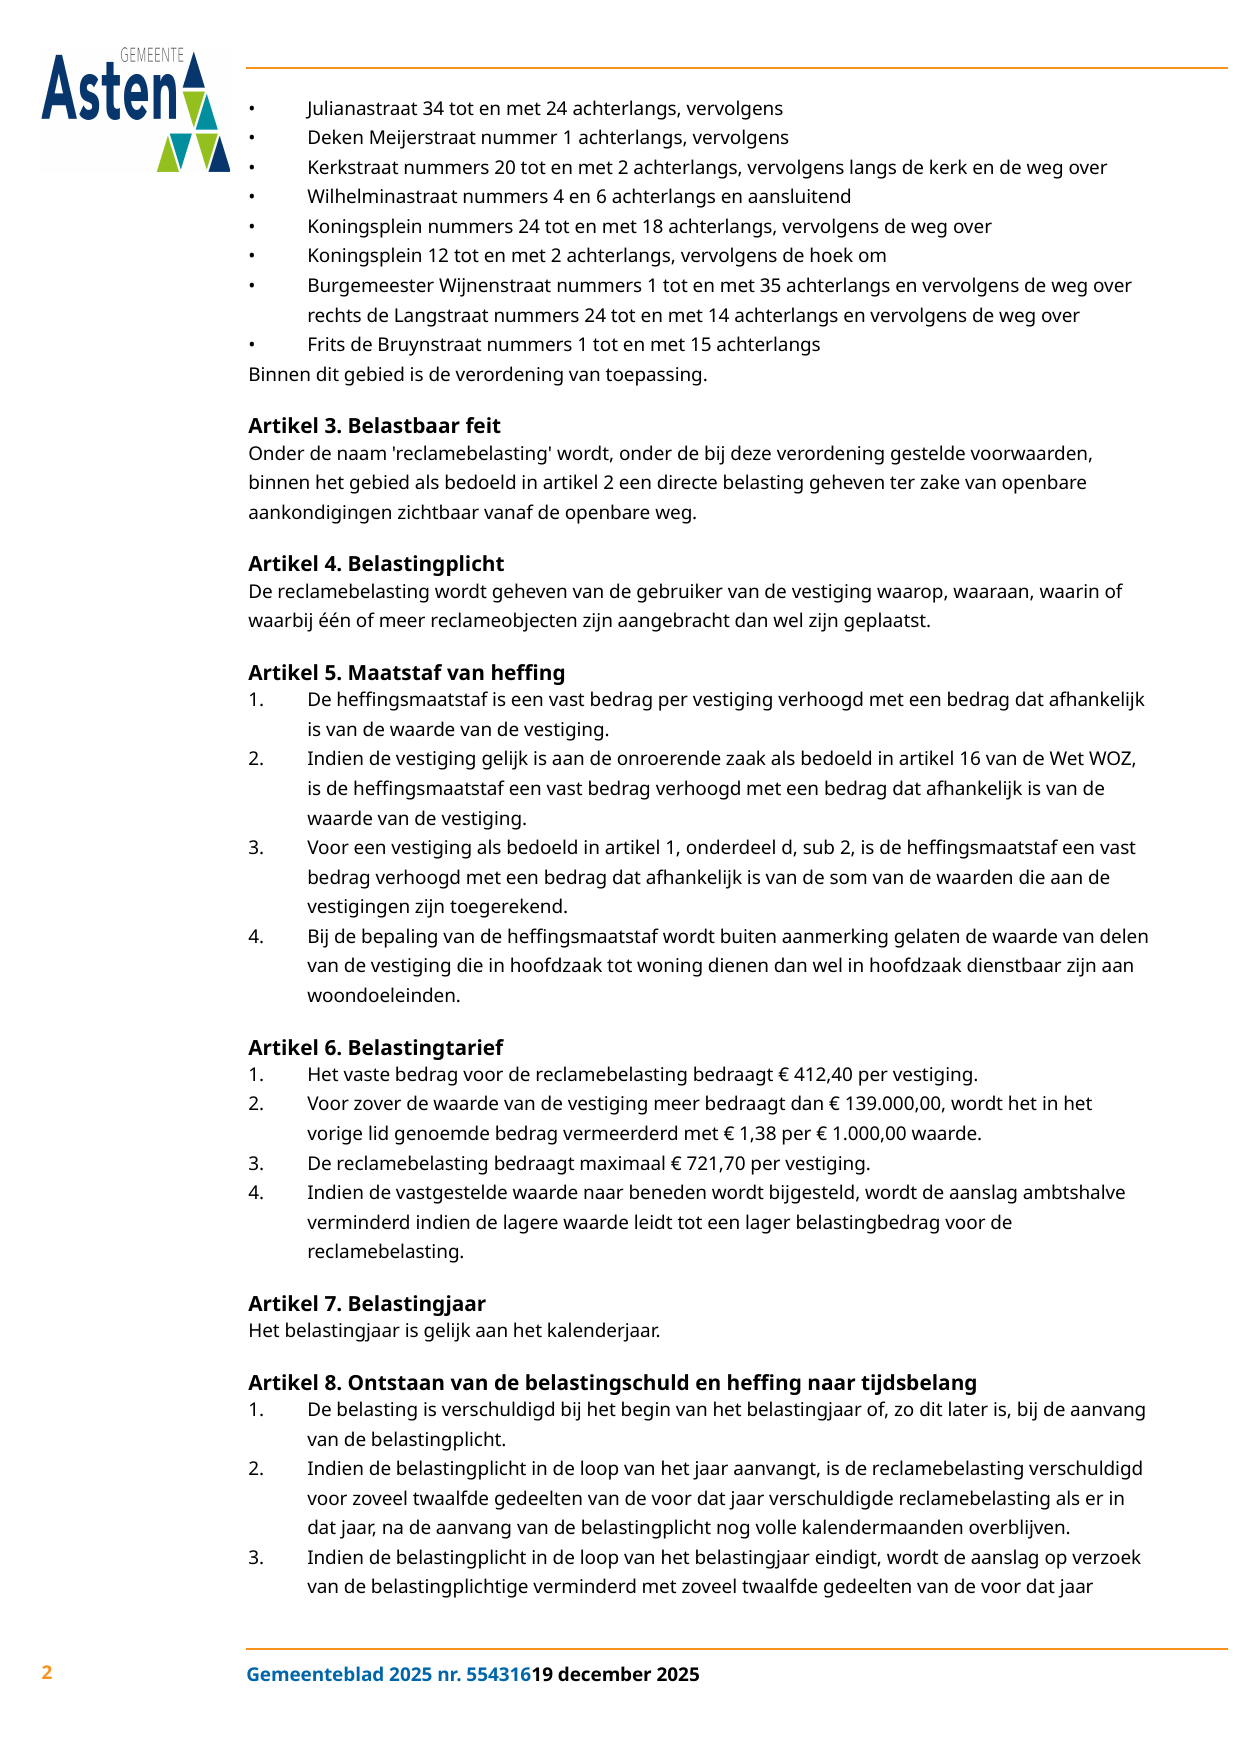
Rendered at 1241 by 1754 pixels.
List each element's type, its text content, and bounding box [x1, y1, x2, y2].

list De heffingsmaatstaf is een vast bedrag per vestiging verhoogd met een bedrag dat afhankelijk is van de waarde van de vestiging. [248, 686, 1152, 742]
list Voor een vestiging als bedoeld in artikel 1, onderdeel d, sub 2, is de heffingsmaatstaf een vast bedrag verhoogd met een bedrag dat afhankelijk is van de som van de waarden die aan de vestigingen zijn toegerekend. [248, 834, 1152, 919]
list De belasting is verschuldigd bij het begin van het belastingjaar of, zo dit later is, bij de aanvang van de belastingplicht. [248, 1396, 1152, 1452]
list De reclamebelasting bedraagt maximaal € 721,70 per vestiging. [248, 1150, 1152, 1176]
list Koningsplein 12 tot en met 2 achterlangs, vervolgens de hoek om [248, 243, 1152, 268]
list Indien de belastingplicht in de loop van het jaar aanvangt, is de reclamebelasting verschuldigd voor zoveel twaalfde gedeelten van de voor dat jaar verschuldigde reclamebelasting als er in dat jaar, na de aanvang van de belastingplicht nog volle kalendermaanden overblijven. [248, 1455, 1152, 1540]
list Voor zover de waarde van de vestiging meer bedraagt dan € 139.000,00, wordt het in het vorige lid genoemde bedrag vermeerderd met € 1,38 per € 1.000,00 waarde. [248, 1091, 1152, 1146]
text Artikel 8. Ontstaan van de belastingschuld en heffing naar tijdsbelang [248, 1368, 1152, 1396]
list Kerkstraat nummers 20 tot en met 2 achterlangs, vervolgens langs de kerk en de weg over [248, 154, 1152, 180]
text Artikel 5. Maatstaf van heffing [248, 658, 1152, 686]
text Artikel 4. Belastingplicht [248, 549, 1152, 578]
list Indien de vastgestelde waarde naar beneden wordt bijgesteld, wordt de aanslag ambtshalve verminderd indien de lagere waarde leidt tot een lager belastingbedrag voor de reclamebelasting. [248, 1179, 1152, 1264]
list Wilhelminastraat nummers 4 en 6 achterlangs en aansluitend [248, 183, 1152, 209]
picture [41, 47, 231, 172]
list Deken Meijerstraat nummer 1 achterlangs, vervolgens [248, 124, 1152, 150]
text Binnen dit gebied is de verordening van toepassing. [248, 361, 1152, 387]
list Het vaste bedrag voor de reclamebelasting bedraagt € 412,40 per vestiging. [248, 1061, 1152, 1087]
list Burgemeester Wijnenstraat nummers 1 tot en met 35 achterlangs en vervolgens de weg over rechts de Langstraat nummers 24 tot en met 14 achterlangs en vervolgens de weg over [248, 272, 1152, 328]
list Koningsplein nummers 24 tot en met 18 achterlangs, vervolgens de weg over [248, 213, 1152, 239]
text De reclamebelasting wordt geheven van de gebruiker van de vestiging waarop, waaraan, waarin of waarbij één of meer reclameobjecten zijn aangebracht dan wel zijn geplaatst. [248, 578, 1152, 633]
text Artikel 7. Belastingjaar [248, 1289, 1152, 1317]
list Julianastraat 34 tot en met 24 achterlangs, vervolgens [248, 95, 1152, 121]
list Indien de vestiging gelijk is aan de onroerende zaak als bedoeld in artikel 16 van de Wet WOZ, is de heffingsmaatstaf een vast bedrag verhoogd met een bedrag dat afhankelijk is van de waarde van de vestiging. [248, 746, 1152, 830]
list Bij de bepaling van de heffingsmaatstaf wordt buiten aanmerking gelaten de waarde van delen van de vestiging die in hoofdzaak tot woning dienen dan wel in hoofdzaak dienstbaar zijn aan woondoeleinden. [248, 923, 1152, 1008]
list Indien de belastingplicht in de loop van het belastingjaar eindigt, wordt de aanslag op verzoek van de belastingplichtige verminderd met zoveel twaalfde gedeelten van de voor dat jaar [248, 1544, 1152, 1599]
text Onder de naam 'reclamebelasting' wordt, onder de bij deze verordening gestelde voorwaarden, binnen het gebied als bedoeld in artikel 2 een directe belasting geheven ter zake van openbare aankondigingen zichtbaar vanaf de openbare weg. [248, 440, 1152, 525]
text Artikel 6. Belastingtarief [248, 1033, 1152, 1061]
text Het belastingjaar is gelijk aan het kalenderjaar. [248, 1317, 1152, 1343]
list Frits de Bruynstraat nummers 1 tot en met 15 achterlangs [248, 331, 1152, 357]
text Artikel 3. Belastbaar feit [248, 411, 1152, 440]
